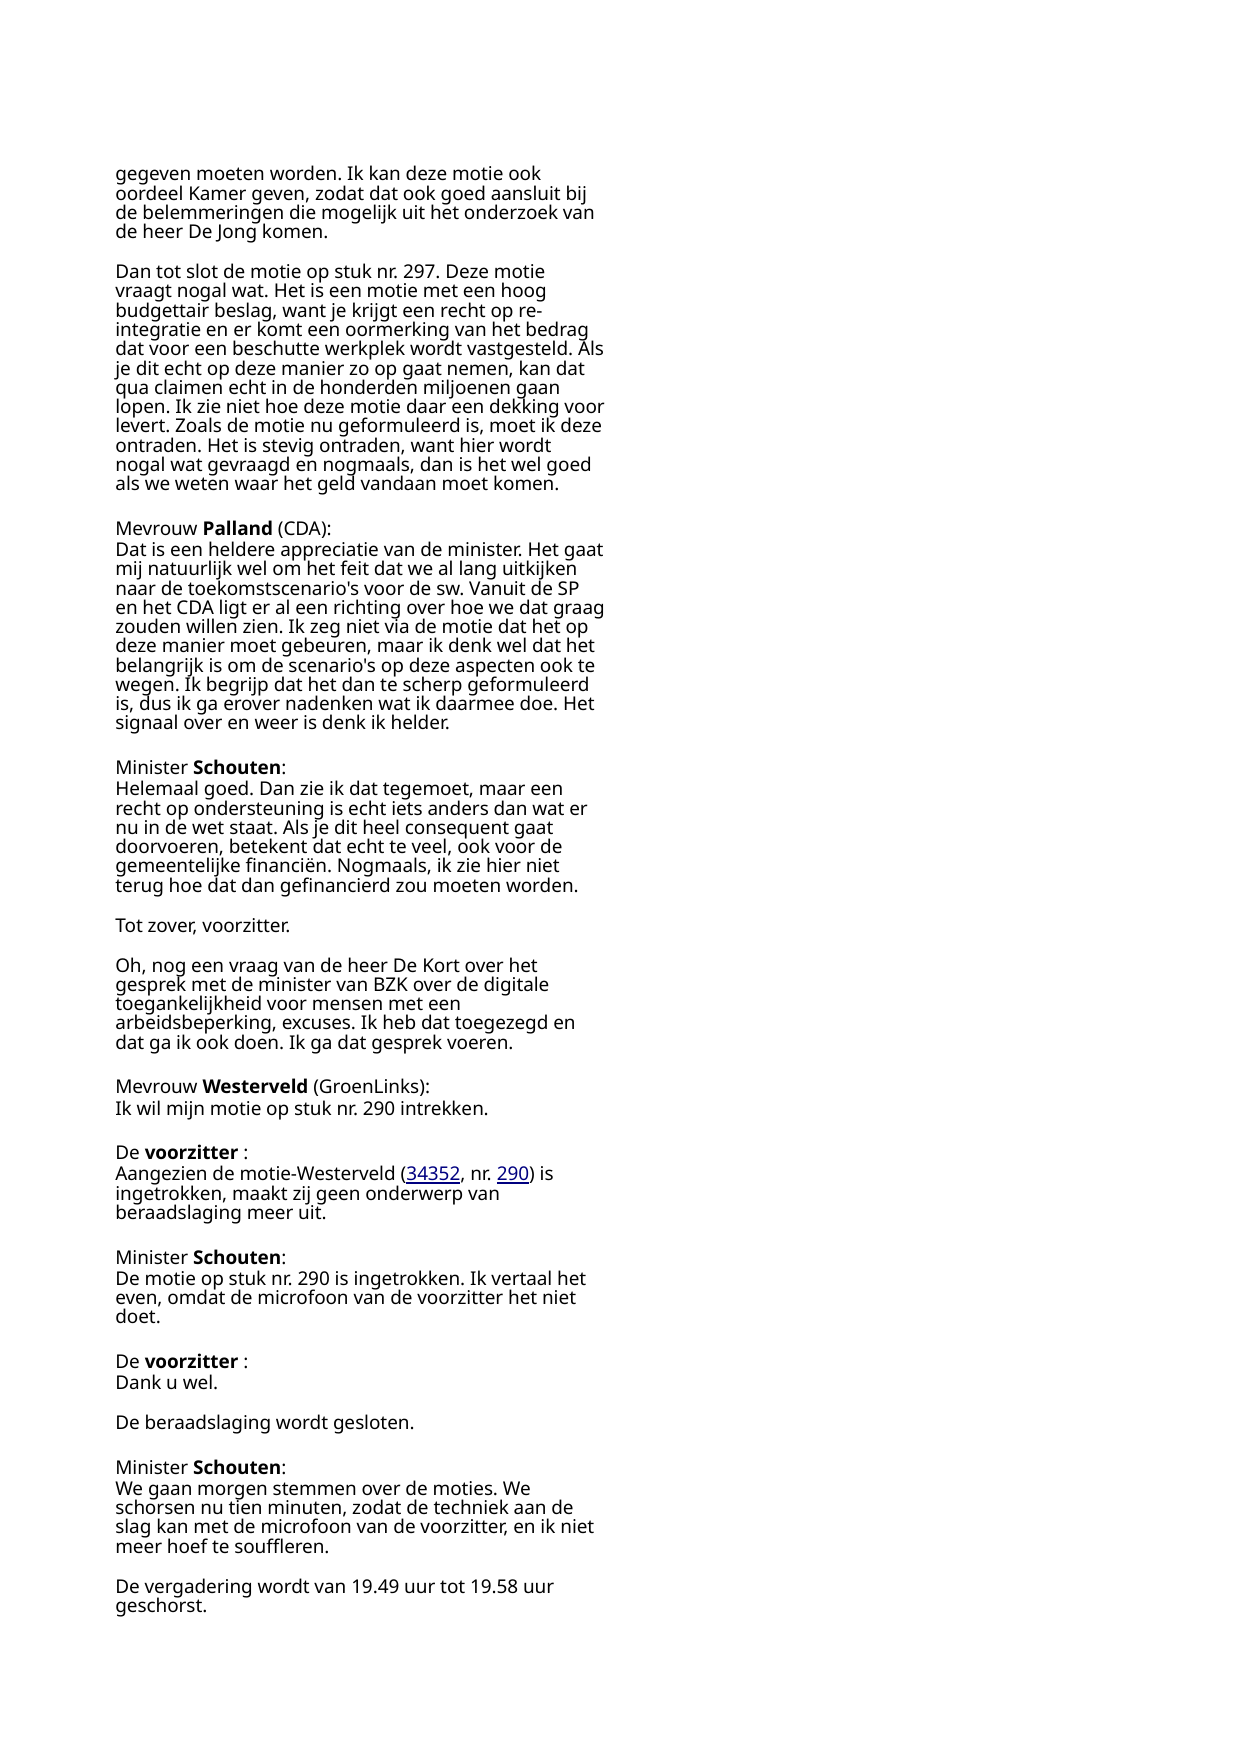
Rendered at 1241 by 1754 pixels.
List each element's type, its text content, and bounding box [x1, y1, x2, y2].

text De voorzitter : [115, 1139, 605, 1165]
text De vergadering wordt van 19.49 uur tot 19.58 uur geschorst. [115, 1578, 605, 1616]
text We gaan morgen stemmen over de moties. We schorsen nu tien minuten, zodat de techniek aan de slag kan met de microfoon van de voorzitter, en ik niet meer hoef te souffleren. [115, 1480, 605, 1557]
text Ik wil mijn motie op stuk nr. 290 intrekken. [115, 1099, 605, 1119]
text Mevrouw Palland (CDA): [115, 515, 605, 541]
text Oh, nog een vraag van de heer De Kort over het gesprek met de minister van BZK over de digitale toegankelijkheid voor mensen met een arbeidsbeperking, excuses. Ik heb dat toegezegd en dat ga ik ook doen. Ik ga dat gesprek voeren. [115, 957, 605, 1053]
text Dat is een heldere appreciatie van de minister. Het gaat mij natuurlijk wel om het feit dat we al lang uitkijken naar de toekomstscenario's voor de sw. Vanuit de SP en het CDA ligt er al een richting over hoe we dat graag zouden willen zien. Ik zeg niet via de motie dat het op deze manier moet gebeuren, maar ik denk wel dat het belangrijk is om de scenario's op deze aspecten ook te wegen. Ik begrijp dat het dan te scherp geformuleerd is, dus ik ga erover nadenken wat ik daarmee doe. Het signaal over en weer is denk ik helder. [115, 541, 605, 734]
text Minister Schouten: [115, 754, 605, 780]
text Tot zover, voorzitter. [115, 917, 605, 936]
text Minister Schouten: [115, 1244, 605, 1270]
text gegeven moeten worden. Ik kan deze motie ook oordeel Kamer geven, zodat dat ook goed aansluit bij de belemmeringen die mogelijk uit het onderzoek van de heer De Jong komen. [115, 165, 605, 242]
text Aangezien de motie-Westerveld (34352, nr. 290) is ingetrokken, maakt zij geen onderwerp van beraadslaging meer uit. [115, 1165, 605, 1223]
text Dan tot slot de motie op stuk nr. 297. Deze motie vraagt nogal wat. Het is een motie met een hoog budgettair beslag, want je krijgt een recht op re-integratie en er komt een oormerking van het bedrag dat voor een beschutte werkplek wordt vastgesteld. Als je dit echt op deze manier zo op gaat nemen, kan dat qua claimen echt in de honderden miljoenen gaan lopen. Ik zie niet hoe deze motie daar een dekking voor levert. Zoals de motie nu geformuleerd is, moet ik deze ontraden. Het is stevig ontraden, want hier wordt nogal wat gevraagd en nogmaals, dan is het wel goed als we weten waar het geld vandaan moet komen. [115, 263, 605, 494]
text Minister Schouten: [115, 1454, 605, 1480]
text Helemaal goed. Dan zie ik dat tegemoet, maar een recht op ondersteuning is echt iets anders dan wat er nu in de wet staat. Als je dit heel consequent gaat doorvoeren, betekent dat echt te veel, ook voor de gemeentelijke financiën. Nogmaals, ik zie hier niet terug hoe dat dan gefinancierd zou moeten worden. [115, 780, 605, 896]
text Mevrouw Westerveld (GroenLinks): [115, 1074, 605, 1099]
text De motie op stuk nr. 290 is ingetrokken. Ik vertaal het even, omdat de microfoon van de voorzitter het niet doet. [115, 1270, 605, 1327]
text Dank u wel. [115, 1374, 605, 1393]
text De beraadslaging wordt gesloten. [115, 1414, 605, 1433]
text De voorzitter : [115, 1348, 605, 1374]
